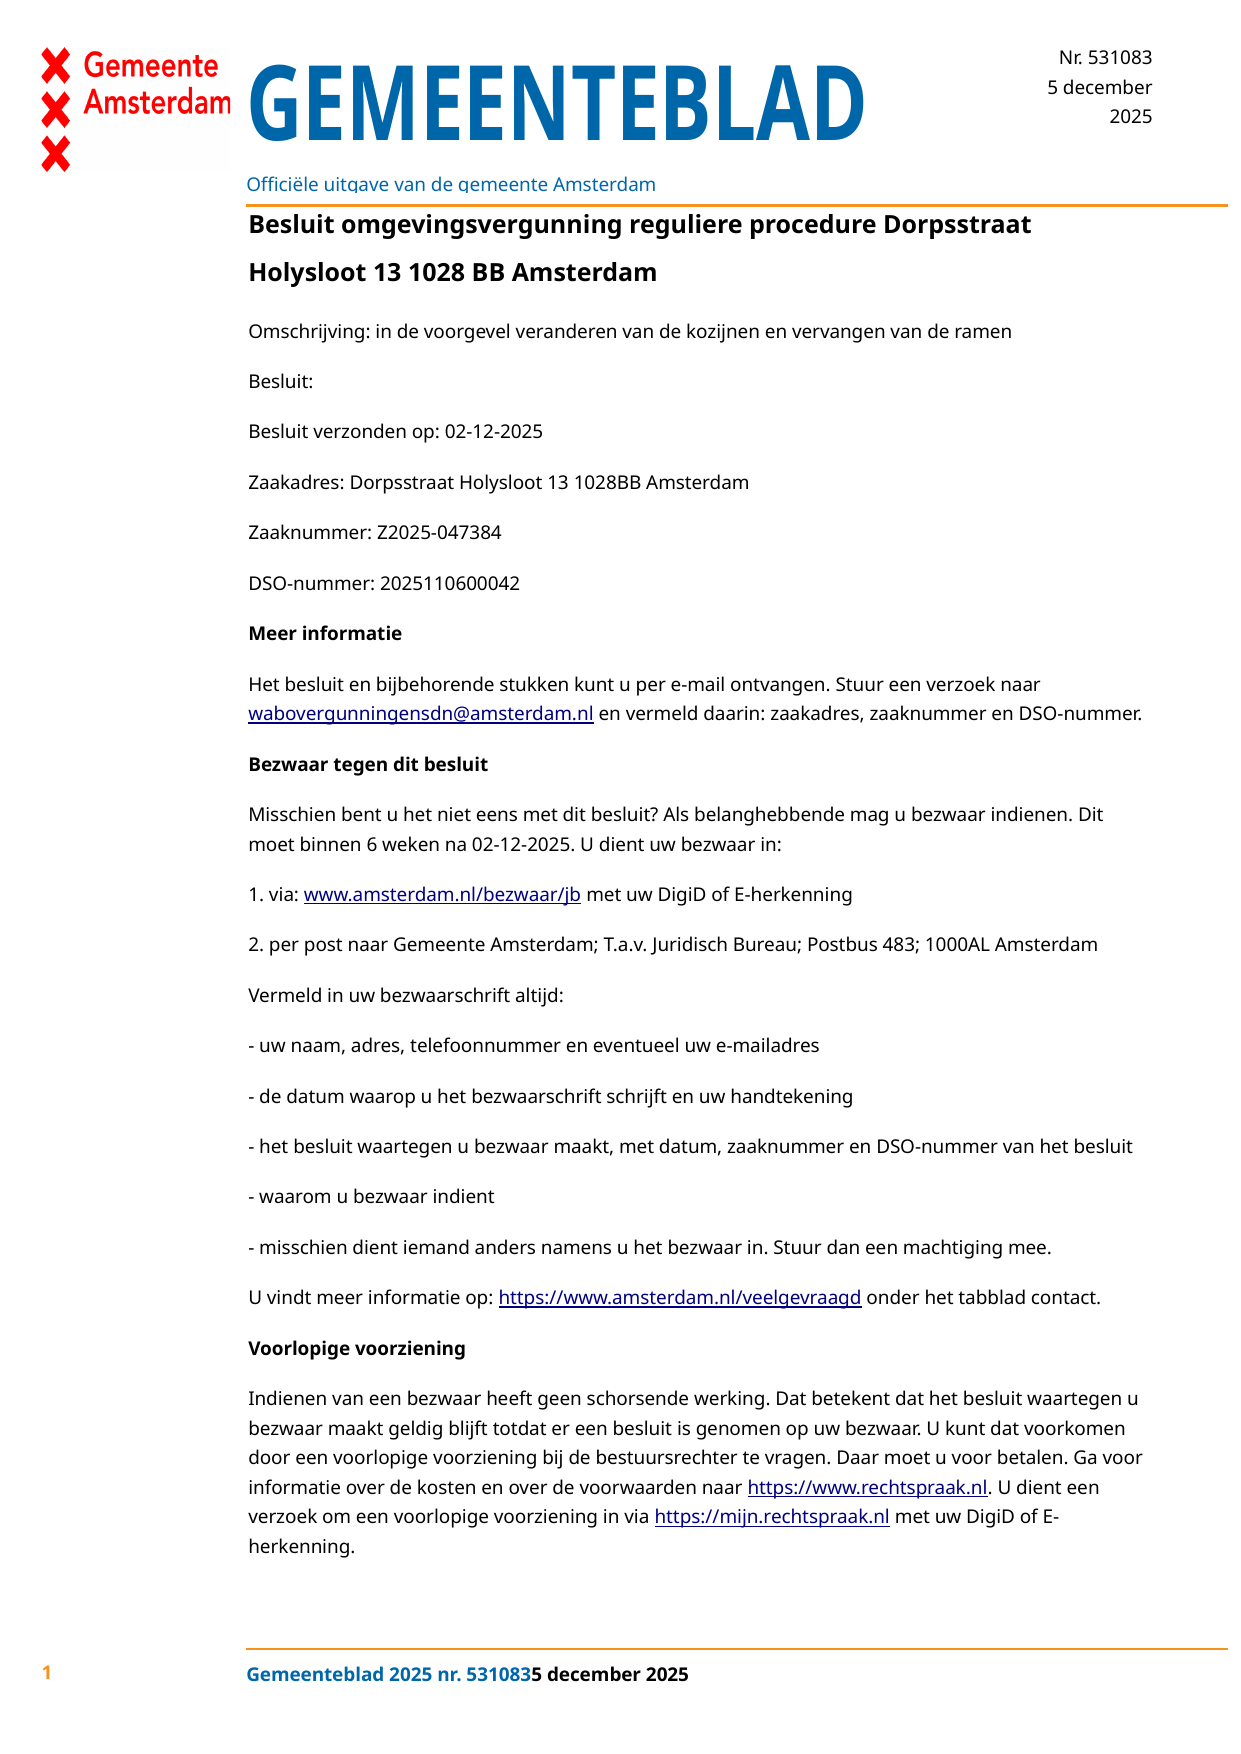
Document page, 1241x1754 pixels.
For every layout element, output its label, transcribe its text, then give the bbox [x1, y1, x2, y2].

text - het besluit waartegen u bezwaar maakt, met datum, zaaknummer en DSO-nummer van het besluit [248, 1133, 1152, 1159]
text - de datum waarop u het bezwaarschrift schrijft en uw handtekening [248, 1083, 1152, 1109]
text Omschrijving: in de voorgevel veranderen van de kozijnen en vervangen van de ramen [248, 318, 1152, 344]
text DSO-nummer: 2025110600042 [248, 570, 1152, 596]
text - uw naam, adres, telefoonnummer en eventueel uw e-mailadres [248, 1032, 1152, 1058]
text Meer informatie [248, 620, 1152, 646]
text 1. via: www.amsterdam.nl/bezwaar/jb met uw DigiD of E-herkenning [248, 881, 1152, 907]
picture [41, 47, 231, 172]
text Zaakadres: Dorpsstraat Holysloot 13 1028BB Amsterdam [248, 469, 1152, 495]
text Indienen van een bezwaar heeft geen schorsende werking. Dat betekent dat het besluit waartegen u bezwaar maakt geldig blijft totdat er een besluit is genomen op uw bezwaar. U kunt dat voorkomen door een voorlopige voorziening bij de bestuursrechter te vragen. Daar moet u voor betalen. Ga voor informatie over de kosten en over de voorwaarden naar https://www.rechtspraak.nl. U dient een verzoek om een voorlopige voorziening in via https://mijn.rechtspraak.nl met uw DigiD of E-herkenning. [248, 1385, 1152, 1559]
text Besluit omgevingsvergunning reguliere procedure Dorpsstraat Holysloot 13 1028 BB Amsterdam [248, 207, 1152, 288]
text U vindt meer informatie op: https://www.amsterdam.nl/veelgevraagd onder het tabblad contact. [248, 1284, 1152, 1310]
text Besluit verzonden op: 02-12-2025 [248, 419, 1152, 444]
text - waarom u bezwaar indient [248, 1184, 1152, 1209]
text Zaaknummer: Z2025-047384 [248, 519, 1152, 545]
text Voorlopige voorziening [248, 1335, 1152, 1361]
text 2. per post naar Gemeente Amsterdam; T.a.v. Juridisch Bureau; Postbus 483; 1000AL Amsterdam [248, 932, 1152, 957]
text Het besluit en bijbehorende stukken kunt u per e-mail ontvangen. Stuur een verzoek naar wabovergunningensdn@amsterdam.nl en vermeld daarin: zaakadres, zaaknummer en DSO-nummer. [248, 671, 1152, 726]
text Misschien bent u het niet eens met dit besluit? Als belanghebbende mag u bezwaar indienen. Dit moet binnen 6 weken na 02-12-2025. U dient uw bezwaar in: [248, 801, 1152, 857]
text Vermeld in uw bezwaarschrift altijd: [248, 982, 1152, 1008]
text Besluit: [248, 368, 1152, 394]
text - misschien dient iemand anders namens u het bezwaar in. Stuur dan een machtiging mee. [248, 1234, 1152, 1260]
text Bezwaar tegen dit besluit [248, 751, 1152, 777]
